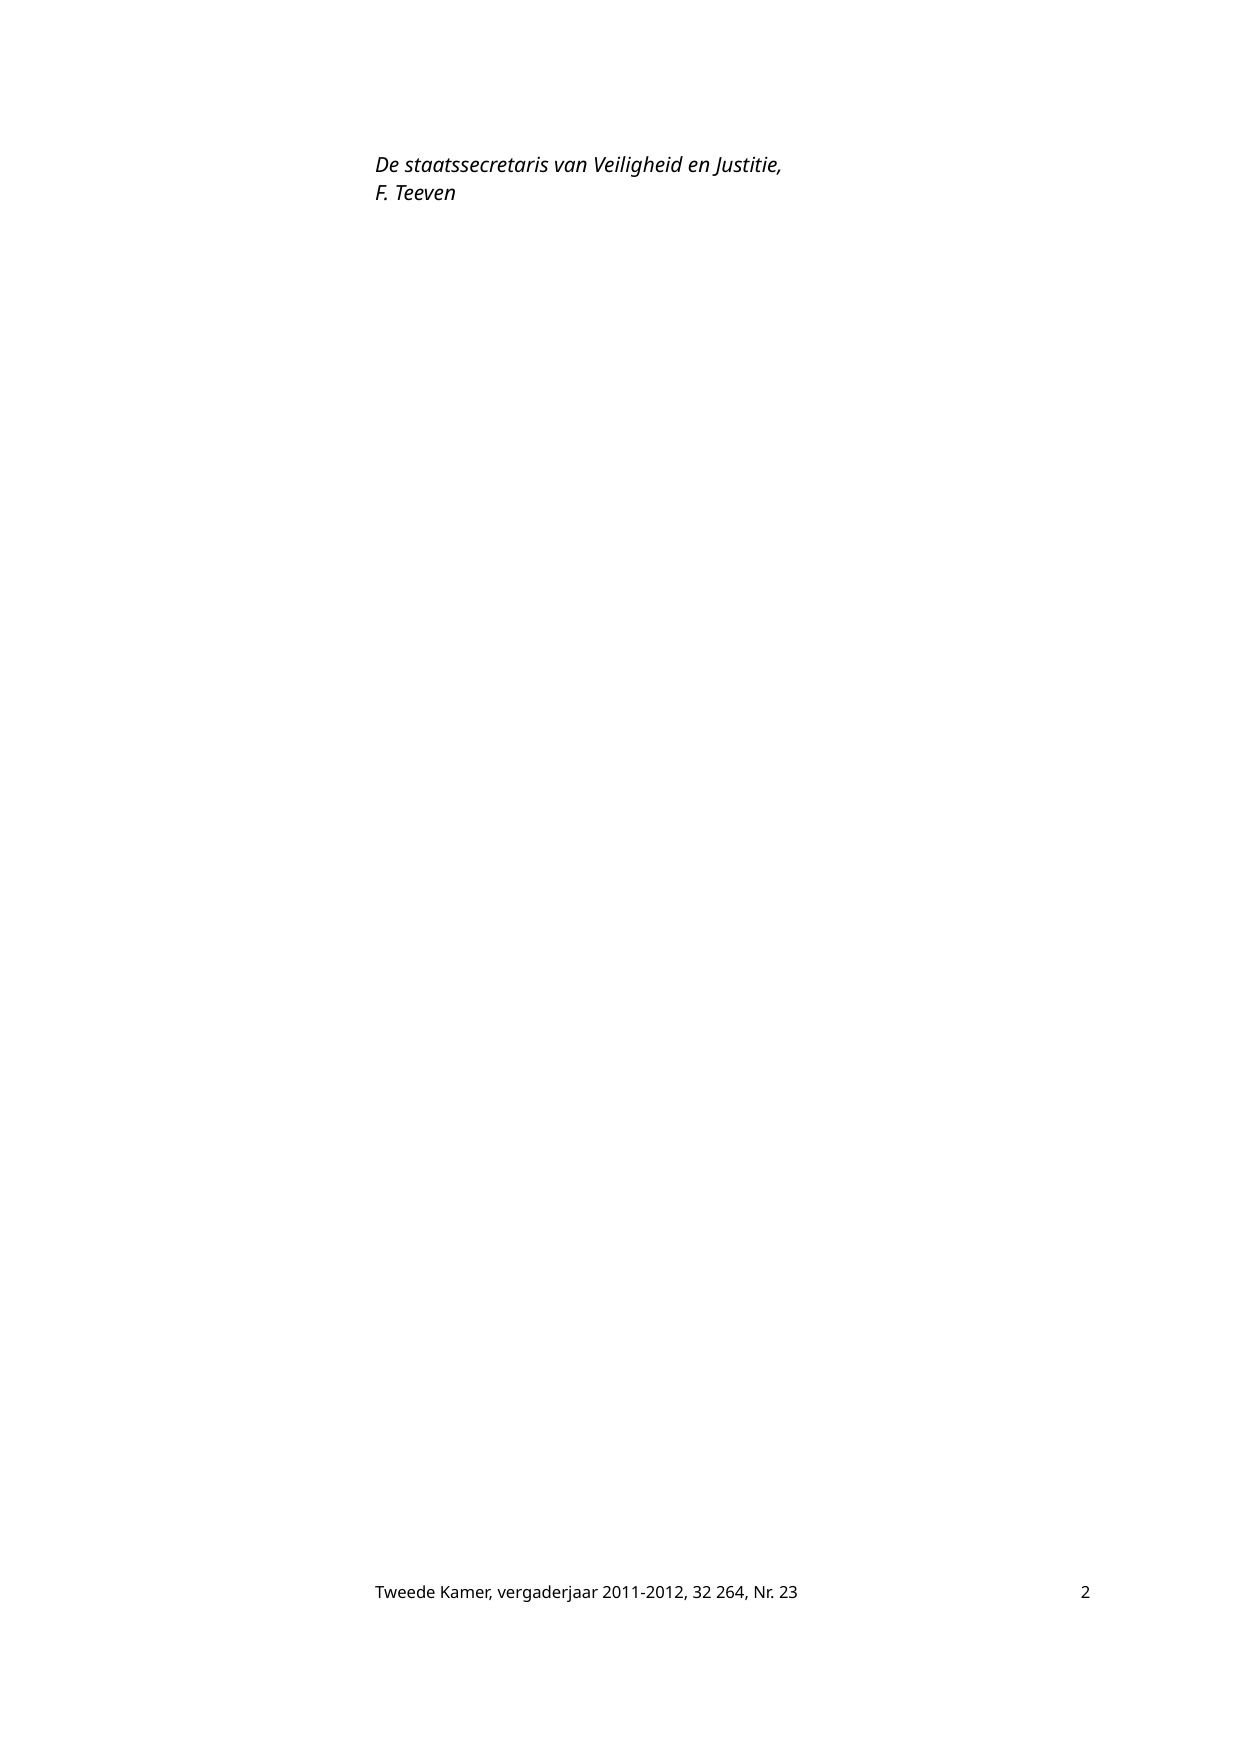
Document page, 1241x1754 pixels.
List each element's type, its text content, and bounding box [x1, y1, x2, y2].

text F. Teeven [375, 178, 1090, 207]
text De staatssecretaris van Veiligheid en Justitie, [375, 150, 1090, 178]
